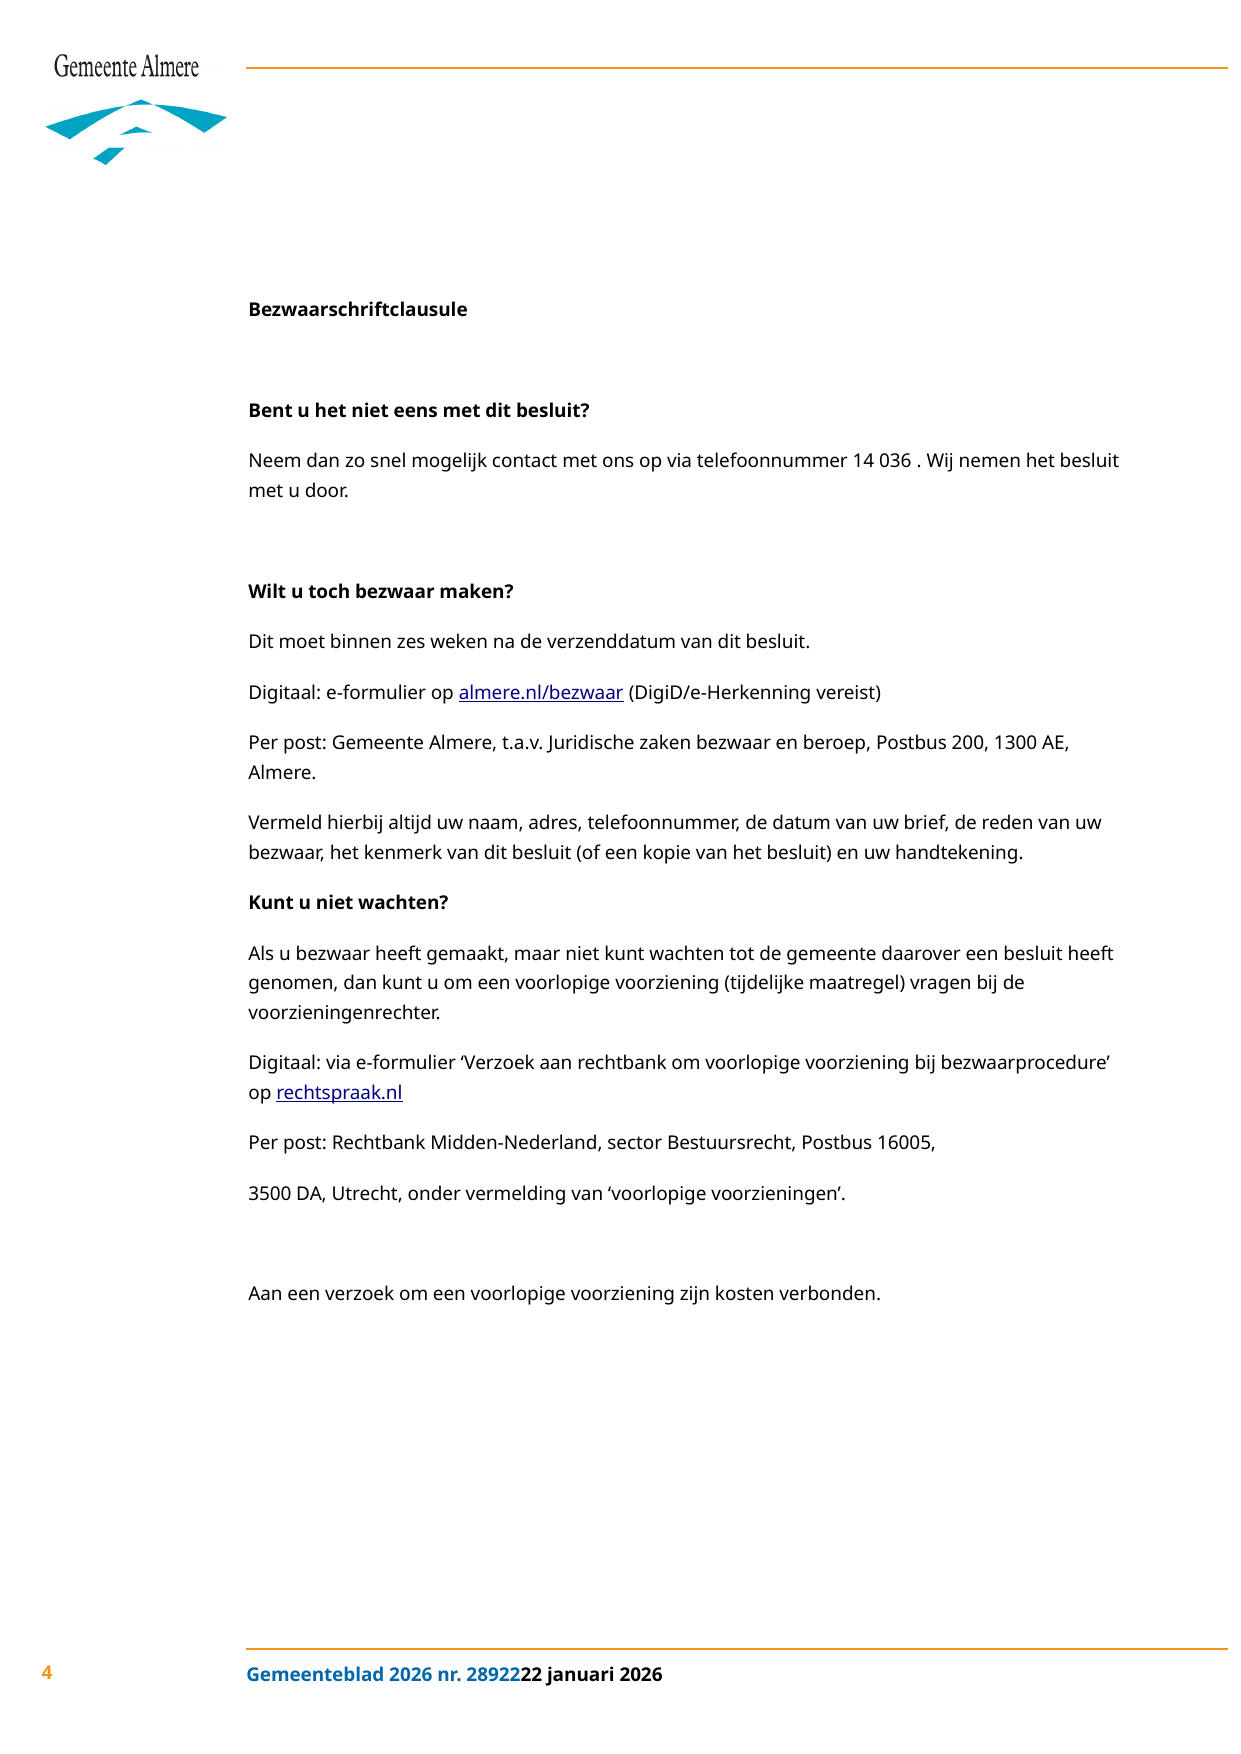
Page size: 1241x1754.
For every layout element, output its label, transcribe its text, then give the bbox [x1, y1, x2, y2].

text Per post: Rechtbank Midden-Nederland, sector Bestuursrecht, Postbus 16005, [248, 1129, 1152, 1155]
text Digitaal: e-formulier op almere.nl/bezwaar (DigiD/e-Herkenning vereist) [248, 679, 1152, 705]
text Aan een verzoek om een voorlopige voorziening zijn kosten verbonden. [248, 1281, 1152, 1306]
text Per post: Gemeente Almere, t.a.v. Juridische zaken bezwaar en beroep, Postbus 200, 1300 AE, Almere. [248, 729, 1152, 785]
text Bent u het niet eens met dit besluit? [248, 397, 1152, 423]
text Wilt u toch bezwaar maken? [248, 578, 1152, 604]
text 3500 DA, Utrecht, onder vermelding van ‘voorlopige voorzieningen’. [248, 1180, 1152, 1206]
text Dit moet binnen zes weken na de verzenddatum van dit besluit. [248, 628, 1152, 654]
text Bezwaarschriftclausule [248, 296, 1152, 322]
text Digitaal: via e-formulier ‘Verzoek aan rechtbank om voorlopige voorziening bij bezwaarprocedure’ op rechtspraak.nl [248, 1049, 1152, 1105]
picture [41, 47, 231, 172]
text Neem dan zo snel mogelijk contact met ons op via telefoonnummer 14 036 . Wij nemen het besluit met u door. [248, 448, 1152, 503]
text Als u bezwaar heeft gemaakt, maar niet kunt wachten tot de gemeente daarover een besluit heeft genomen, dan kunt u om een voorlopige voorziening (tijdelijke maatregel) vragen bij de voorzieningenrechter. [248, 940, 1152, 1025]
text Kunt u niet wachten? [248, 889, 1152, 915]
text Vermeld hierbij altijd uw naam, adres, telefoonnummer, de datum van uw brief, de reden van uw bezwaar, het kenmerk van dit besluit (of een kopie van het besluit) en uw handtekening. [248, 809, 1152, 865]
